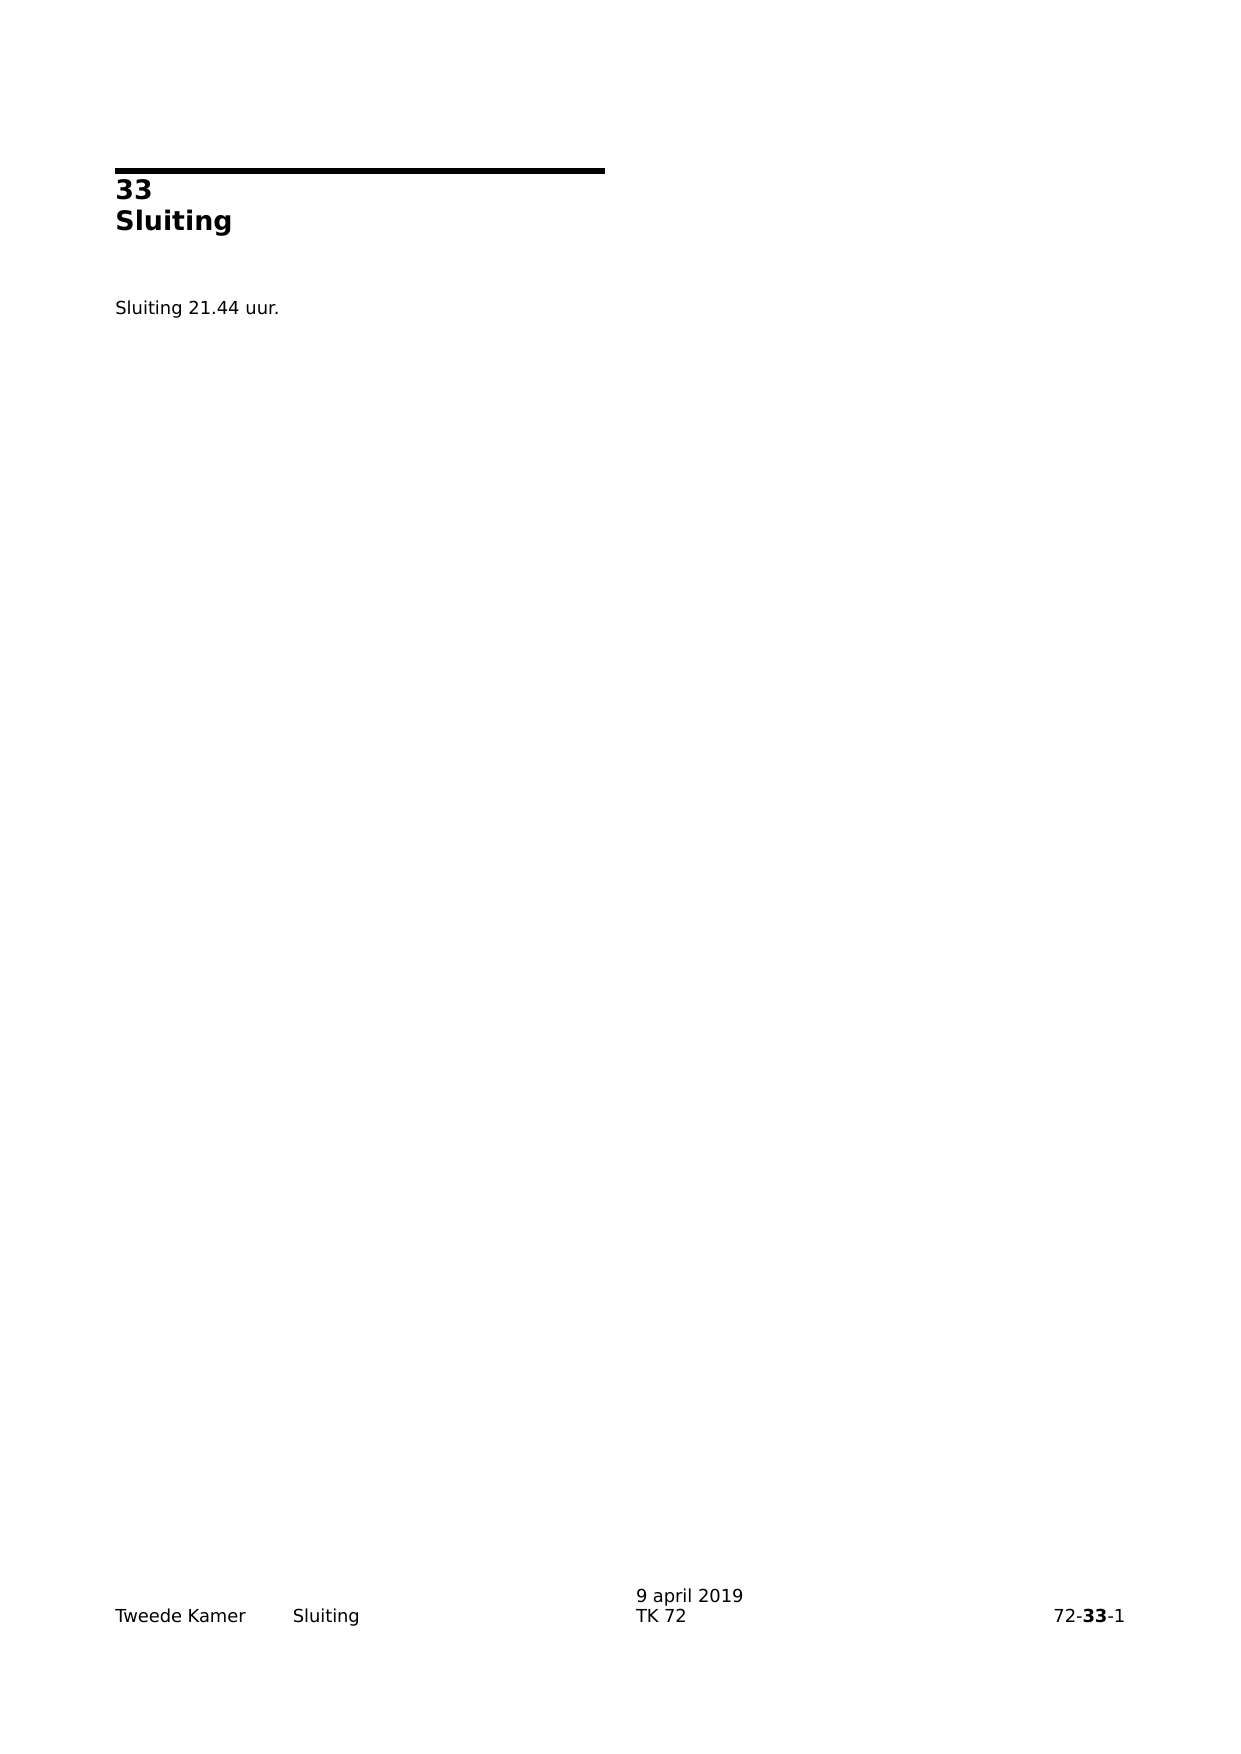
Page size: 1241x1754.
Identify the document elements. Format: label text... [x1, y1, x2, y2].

text Sluiting 21.44 uur. [115, 298, 605, 318]
title 33 Sluiting [115, 174, 605, 237]
